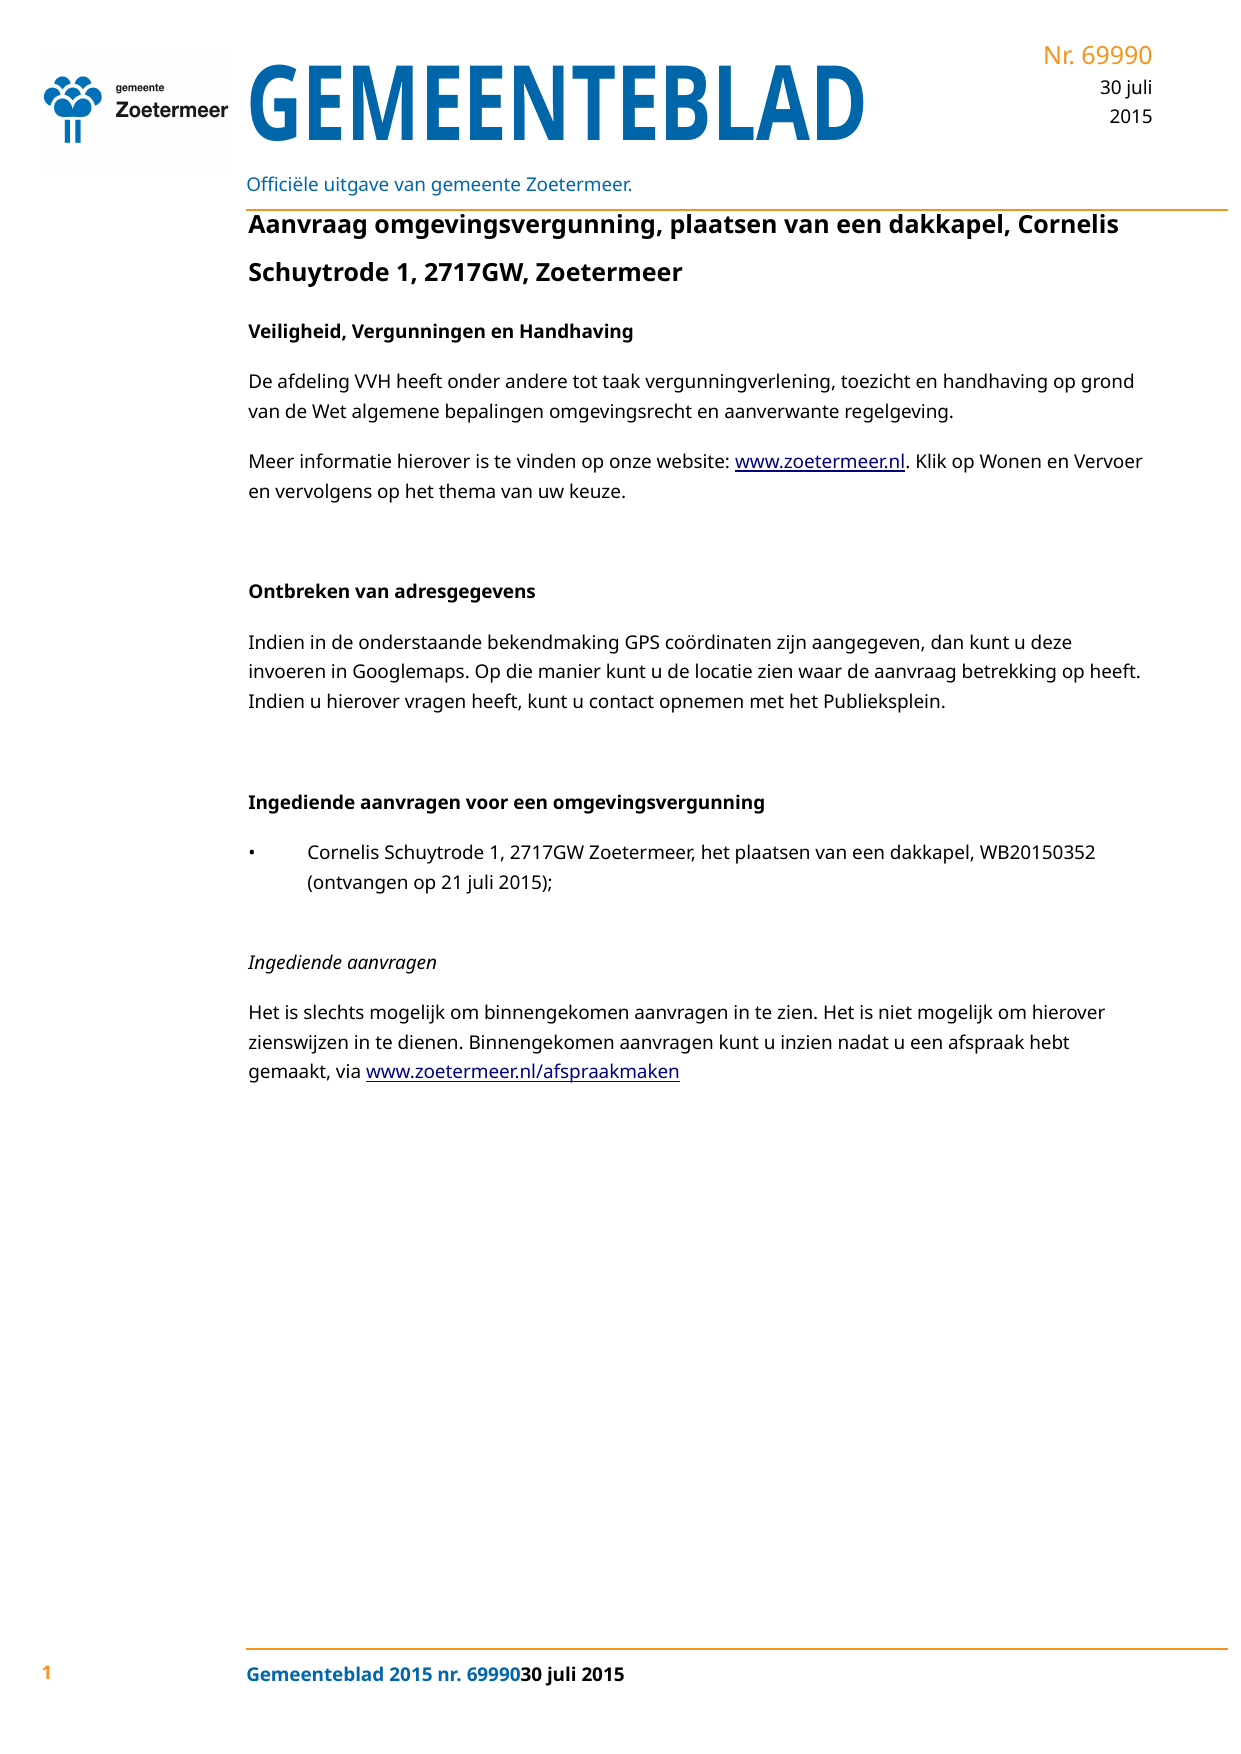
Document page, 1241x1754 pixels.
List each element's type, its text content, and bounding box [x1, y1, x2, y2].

text Indien in de onderstaande bekendmaking GPS coördinaten zijn aangegeven, dan kunt u deze invoeren in Googlemaps. Op die manier kunt u de locatie zien waar de aanvraag betrekking op heeft. Indien u hierover vragen heeft, kunt u contact opnemen met het Publieksplein. [248, 629, 1152, 714]
text Aanvraag omgevingsvergunning, plaatsen van een dakkapel, Cornelis Schuytrode 1, 2717GW, Zoetermeer [248, 211, 1152, 288]
text De afdeling VVH heeft onder andere tot taak vergunningverlening, toezicht en handhaving op grond van de Wet algemene bepalingen omgevingsrecht en aanverwante regelgeving. [248, 368, 1152, 424]
text Het is slechts mogelijk om binnengekomen aanvragen in te zien. Het is niet mogelijk om hierover zienswijzen in te dienen. Binnengekomen aanvragen kunt u inzien nadat u een afspraak hebt gemaakt, via www.zoetermeer.nl/afspraakmaken [248, 999, 1152, 1084]
list Cornelis Schuytrode 1, 2717GW Zoetermeer, het plaatsen van een dakkapel, WB20150352 (ontvangen op 21 juli 2015); [248, 839, 1152, 895]
text Ontbreken van adresgegevens [248, 579, 1152, 604]
picture [41, 47, 231, 172]
text Ingediende aanvragen voor een omgevingsvergunning [248, 789, 1152, 815]
text Ingediende aanvragen [248, 949, 1152, 975]
text Veiligheid, Vergunningen en Handhaving [248, 318, 1152, 344]
text Meer informatie hierover is te vinden op onze website: www.zoetermeer.nl. Klik op Wonen en Vervoer en vervolgens op het thema van uw keuze. [248, 448, 1152, 504]
